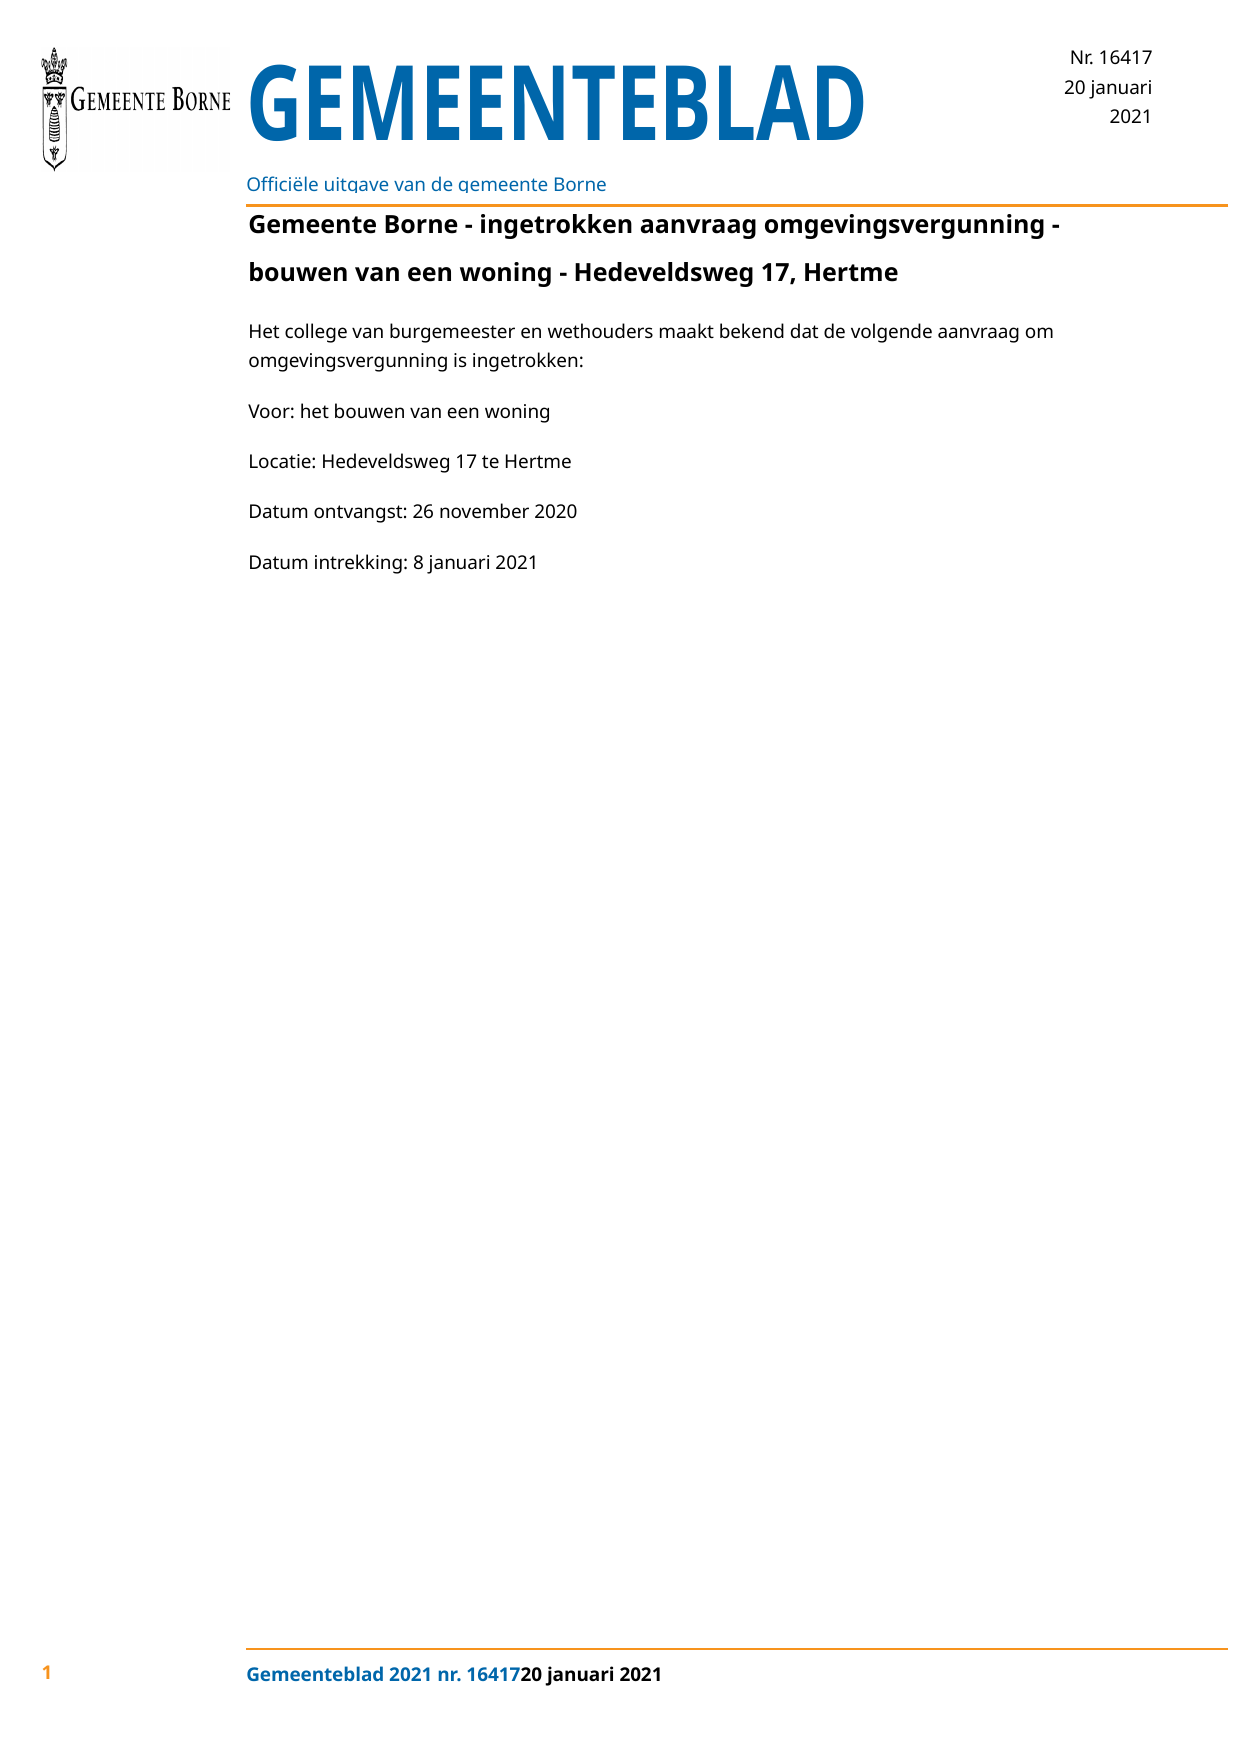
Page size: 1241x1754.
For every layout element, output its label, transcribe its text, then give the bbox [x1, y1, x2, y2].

text Datum ontvangst: 26 november 2020 [248, 499, 1152, 524]
text Locatie: Hedeveldsweg 17 te Hertme [248, 448, 1152, 474]
picture [41, 47, 231, 172]
text Voor: het bouwen van een woning [248, 398, 1152, 424]
text Datum intrekking: 8 januari 2021 [248, 549, 1152, 575]
text Het college van burgemeester en wethouders maakt bekend dat de volgende aanvraag om omgevingsvergunning is ingetrokken: [248, 318, 1152, 373]
text Gemeente Borne - ingetrokken aanvraag omgevingsvergunning - bouwen van een woning - Hedeveldsweg 17, Hertme [248, 207, 1152, 288]
